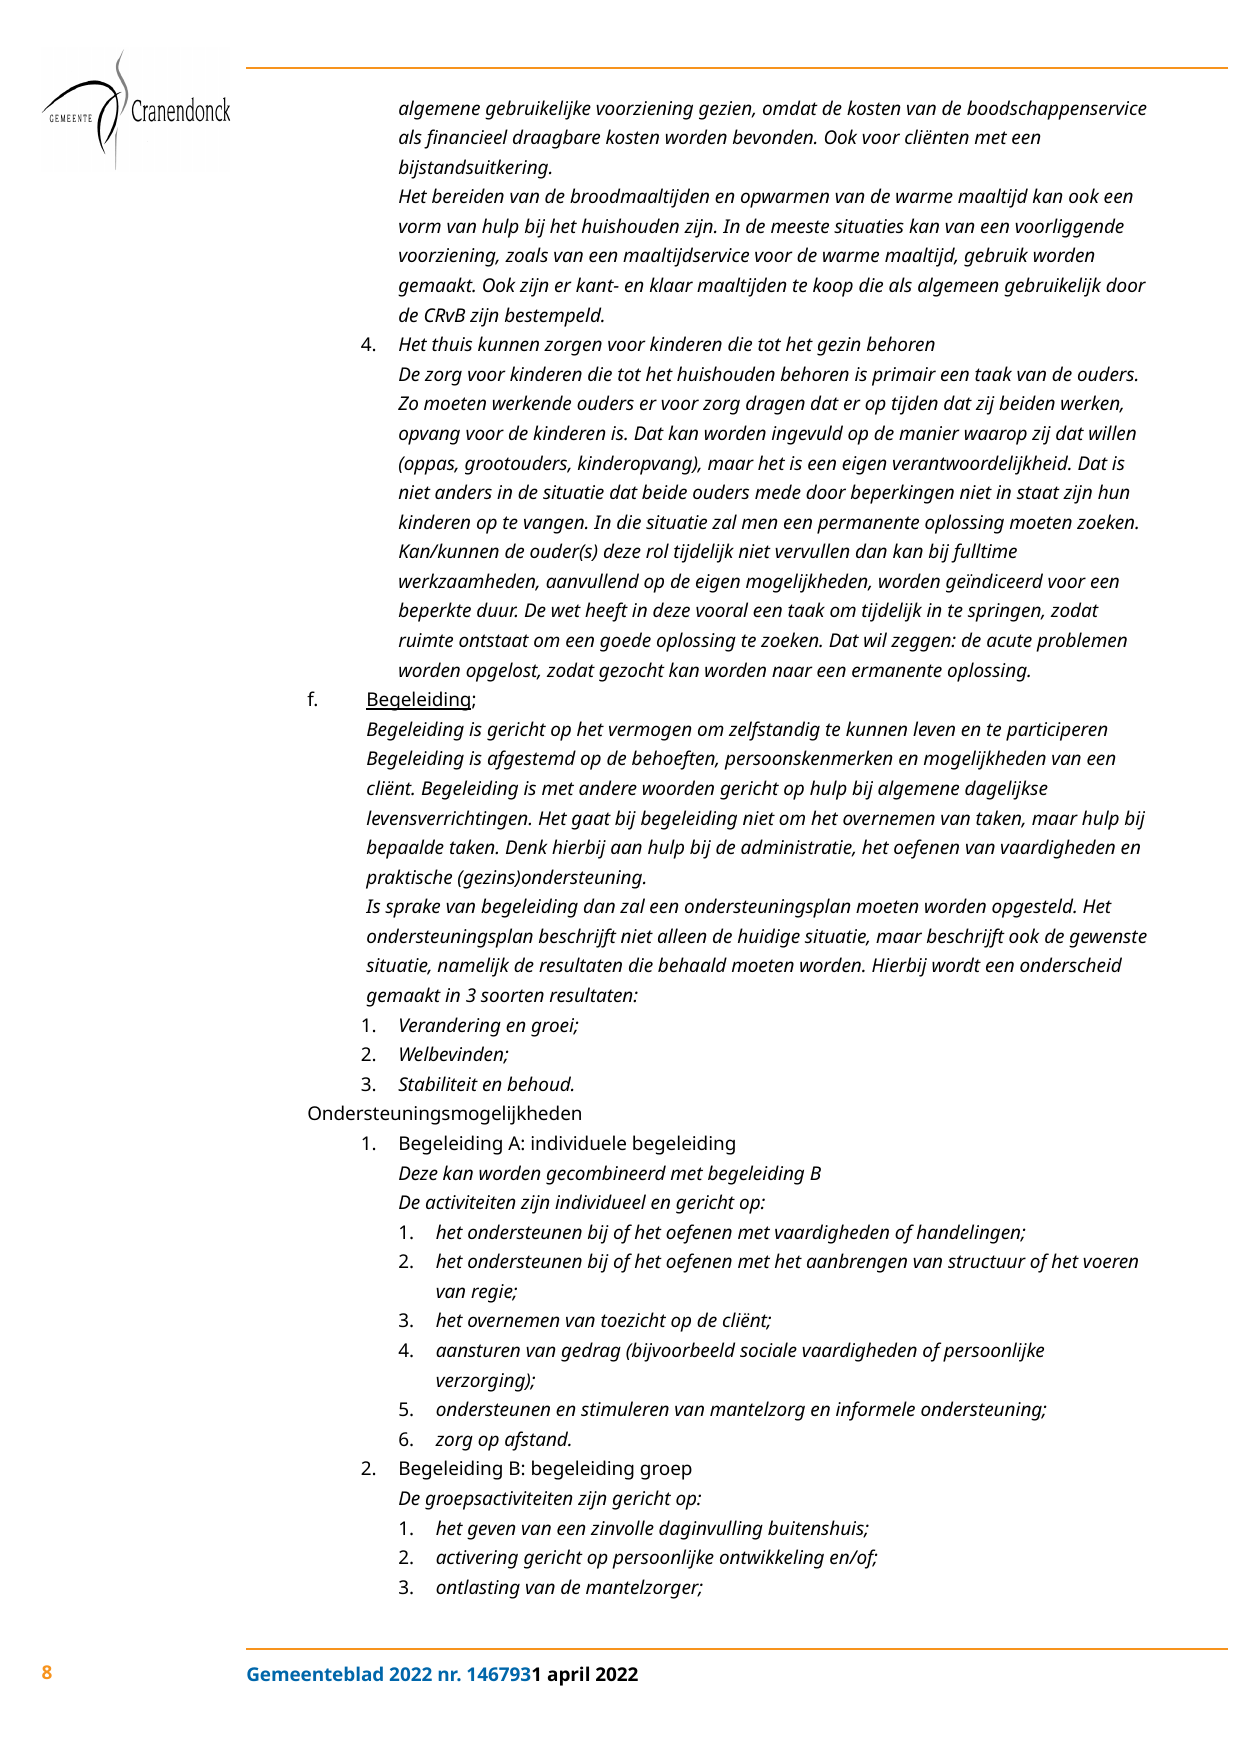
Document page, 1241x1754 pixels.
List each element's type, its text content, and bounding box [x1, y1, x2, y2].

list Ondersteuningsmogelijkheden [248, 1101, 1152, 1126]
list Begeleiding is afgestemd op de behoeften, persoonskenmerken en mogelijkheden van een cliënt. Begeleiding is met andere woorden gericht op hulp bij algemene dagelijkse levensverrichtingen. Het gaat bij begeleiding niet om het overnemen van taken, maar hulp bij bepaalde taken. Denk hierbij aan hulp bij de administratie, het oefenen van vaardigheden en praktische (gezins)ondersteuning. [307, 746, 1152, 890]
list Is sprake van begeleiding dan zal een ondersteuningsplan moeten worden opgesteld. Het ondersteuningsplan beschrijft niet alleen de huidige situatie, maar beschrijft ook de gewenste situatie, namelijk de resultaten die behaald moeten worden. Hierbij wordt een onderscheid gemaakt in 3 soorten resultaten: [307, 893, 1152, 1008]
list het overnemen van toezicht op de cliënt; [398, 1308, 1152, 1333]
list Begeleiding A: individuele begeleiding [361, 1130, 1152, 1156]
list zorg op afstand. [398, 1426, 1152, 1452]
list het geven van een zinvolle daginvulling buitenshuis; [398, 1515, 1152, 1541]
list het ondersteunen bij of het oefenen met vaardigheden of handelingen; [398, 1219, 1152, 1245]
list algemene gebruikelijke voorziening gezien, omdat de kosten van de boodschappenservice als financieel draagbare kosten worden bevonden. Ook voor cliënten met een bijstandsuitkering. [361, 95, 1152, 180]
list Het bereiden van de broodmaaltijden en opwarmen van de warme maaltijd kan ook een vorm van hulp bij het huishouden zijn. In de meeste situaties kan van een voorliggende voorziening, zoals van een maaltijdservice voor de warme maaltijd, gebruik worden gemaakt. Ook zijn er kant- en klaar maaltijden te koop die als algemeen gebruikelijk door de CRvB zijn bestempeld. [361, 183, 1152, 328]
list ondersteunen en stimuleren van mantelzorg en informele ondersteuning; [398, 1396, 1152, 1422]
picture [41, 47, 231, 172]
list De zorg voor kinderen die tot het huishouden behoren is primair een taak van de ouders. Zo moeten werkende ouders er voor zorg dragen dat er op tijden dat zij beiden werken, opvang voor de kinderen is. Dat kan worden ingevuld op de manier waarop zij dat willen (oppas, grootouders, kinderopvang), maar het is een eigen verantwoordelijkheid. Dat is niet anders in de situatie dat beide ouders mede door beperkingen niet in staat zijn hun kinderen op te vangen. In die situatie zal men een permanente oplossing moeten zoeken. Kan/kunnen de ouder(s) deze rol tijdelijk niet vervullen dan kan bij fulltime werkzaamheden, aanvullend op de eigen mogelijkheden, worden geïndiceerd voor een beperkte duur. De wet heeft in deze vooral een taak om tijdelijk in te springen, zodat ruimte ontstaat om een goede oplossing te zoeken. Dat wil zeggen: de acute problemen worden opgelost, zodat gezocht kan worden naar een ermanente oplossing. [361, 361, 1152, 683]
list Begeleiding; [307, 686, 1152, 712]
list Begeleiding B: begeleiding groep [361, 1456, 1152, 1481]
list aansturen van gedrag (bijvoorbeeld sociale vaardigheden of persoonlijke verzorging); [398, 1337, 1152, 1393]
list Stabiliteit en behoud. [361, 1071, 1152, 1097]
list Verandering en groei; [361, 1012, 1152, 1038]
list activering gericht op persoonlijke ontwikkeling en/of; [398, 1544, 1152, 1570]
list Welbevinden; [361, 1041, 1152, 1067]
list Deze kan worden gecombineerd met begeleiding B [361, 1160, 1152, 1186]
list Het thuis kunnen zorgen voor kinderen die tot het gezin behoren [361, 331, 1152, 357]
list ontlasting van de mantelzorger; [398, 1574, 1152, 1600]
list De groepsactiviteiten zijn gericht op: [361, 1485, 1152, 1511]
list het ondersteunen bij of het oefenen met het aanbrengen van structuur of het voeren van regie; [398, 1248, 1152, 1304]
list De activiteiten zijn individueel en gericht op: [361, 1189, 1152, 1215]
list Begeleiding is gericht op het vermogen om zelfstandig te kunnen leven en te participeren [307, 716, 1152, 742]
